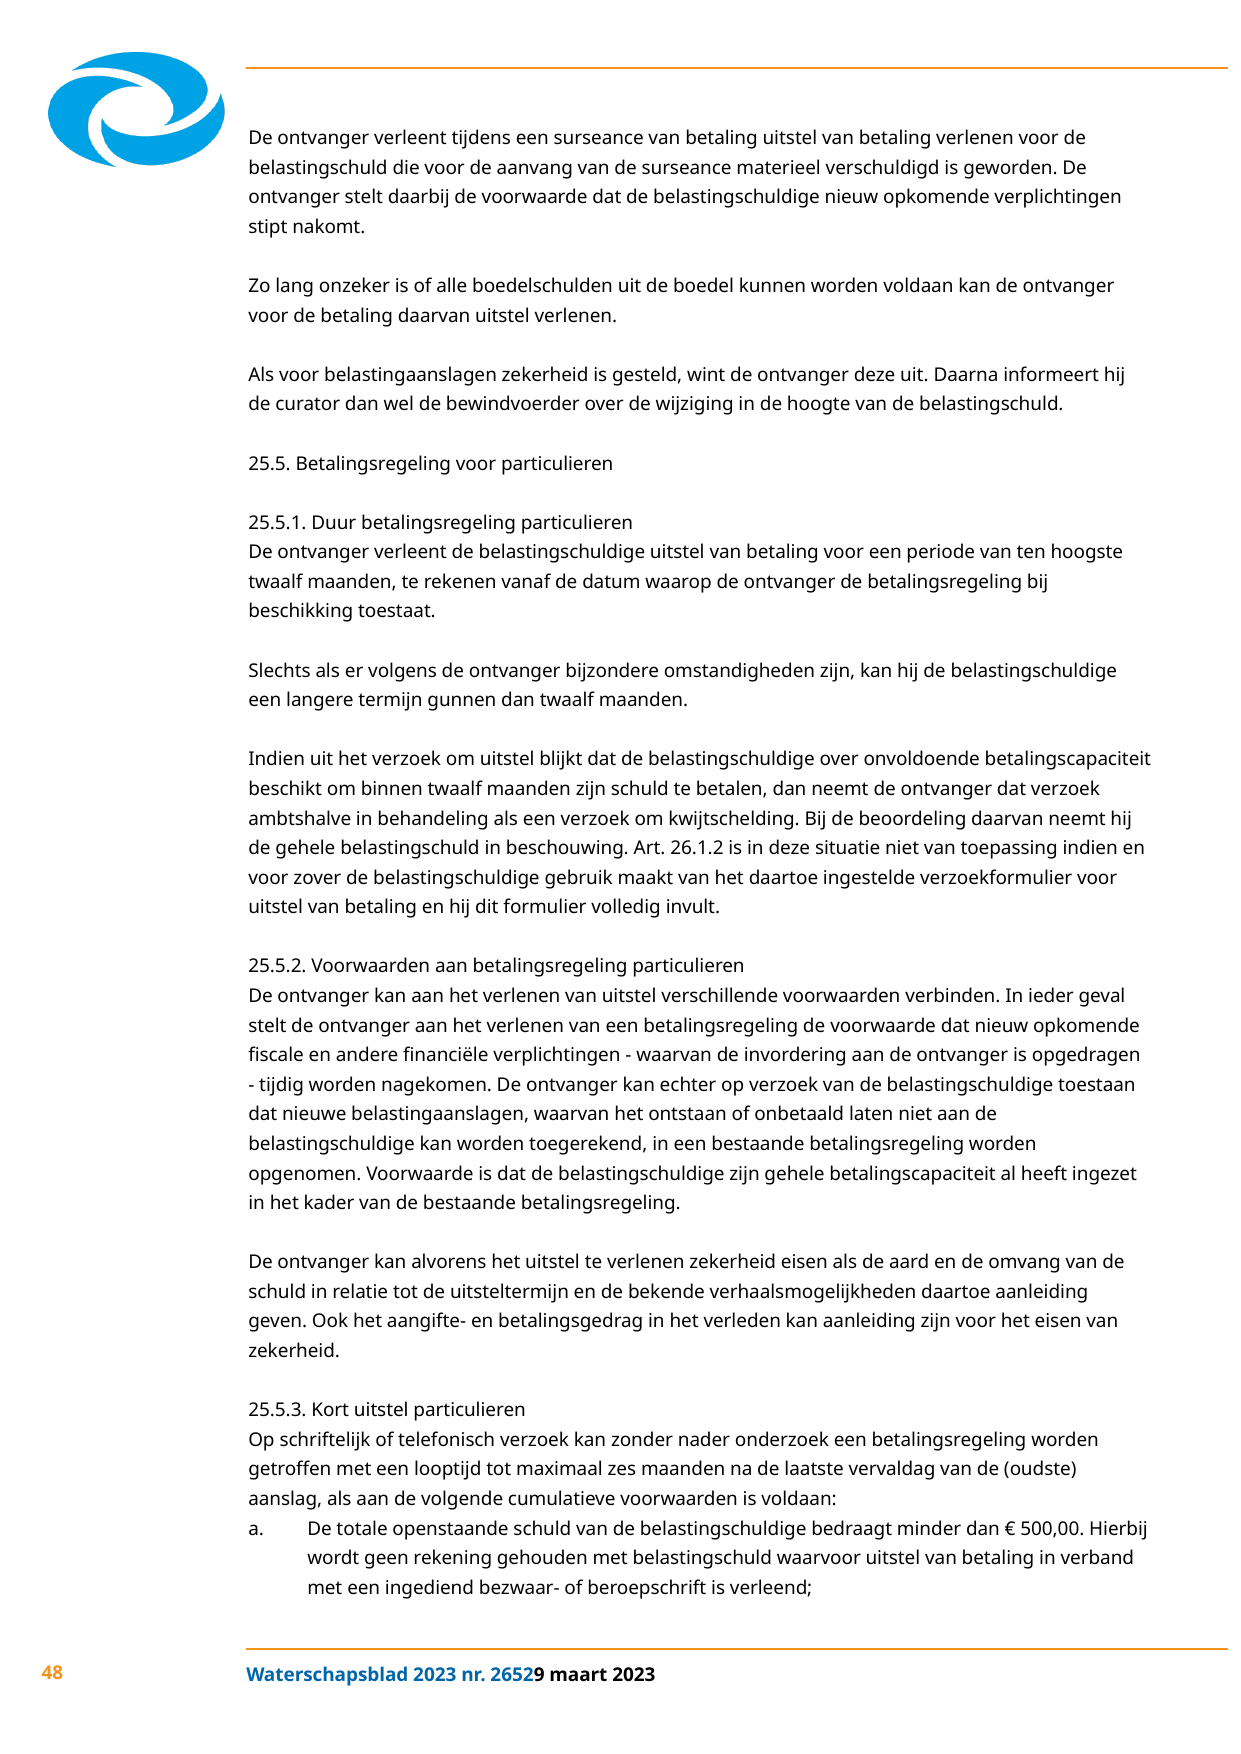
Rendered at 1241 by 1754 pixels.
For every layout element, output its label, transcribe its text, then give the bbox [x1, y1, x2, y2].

text 25.5. Betalingsregeling voor particulieren [248, 450, 1152, 476]
text 25.5.2. Voorwaarden aan betalingsregeling particulieren [248, 953, 1152, 978]
text Zo lang onzeker is of alle boedelschulden uit de boedel kunnen worden voldaan kan de ontvanger voor de betaling daarvan uitstel verlenen. [248, 272, 1152, 328]
text Indien uit het verzoek om uitstel blijkt dat de belastingschuldige over onvoldoende betalingscapaciteit beschikt om binnen twaalf maanden zijn schuld te betalen, dan neemt de ontvanger dat verzoek ambtshalve in behandeling als een verzoek om kwijtschelding. Bij de beoordeling daarvan neemt hij de gehele belastingschuld in beschouwing. Art. 26.1.2 is in deze situatie niet van toepassing indien en voor zover de belastingschuldige gebruik maakt van het daartoe ingestelde verzoekformulier voor uitstel van betaling en hij dit formulier volledig invult. [248, 746, 1152, 919]
text De ontvanger kan aan het verlenen van uitstel verschillende voorwaarden verbinden. In ieder geval stelt de ontvanger aan het verlenen van een betalingsregeling de voorwaarde dat nieuw opkomende fiscale en andere financiële verplichtingen - waarvan de invordering aan de ontvanger is opgedragen - tijdig worden nagekomen. De ontvanger kan echter op verzoek van de belastingschuldige toestaan dat nieuwe belastingaanslagen, waarvan het ontstaan of onbetaald laten niet aan de belastingschuldige kan worden toegerekend, in een bestaande betalingsregeling worden opgenomen. Voorwaarde is dat de belastingschuldige zijn gehele betalingscapaciteit al heeft ingezet in het kader van de bestaande betalingsregeling. [248, 982, 1152, 1215]
text De ontvanger verleent tijdens een surseance van betaling uitstel van betaling verlenen voor de belastingschuld die voor de aanvang van de surseance materieel verschuldigd is geworden. De ontvanger stelt daarbij de voorwaarde dat de belastingschuldige nieuw opkomende verplichtingen stipt nakomt. [248, 124, 1152, 239]
text Op schriftelijk of telefonisch verzoek kan zonder nader onderzoek een betalingsregeling worden getroffen met een looptijd tot maximaal zes maanden na de laatste vervaldag van de (oudste) aanslag, als aan de volgende cumulatieve voorwaarden is voldaan: [248, 1426, 1152, 1511]
text Als voor belastingaanslagen zekerheid is gesteld, wint de ontvanger deze uit. Daarna informeert hij de curator dan wel de bewindvoerder over de wijziging in de hoogte van de belastingschuld. [248, 361, 1152, 416]
text De ontvanger kan alvorens het uitstel te verlenen zekerheid eisen als de aard en de omvang van de schuld in relatie tot de uitsteltermijn en de bekende verhaalsmogelijkheden daartoe aanleiding geven. Ook het aangifte- en betalingsgedrag in het verleden kan aanleiding zijn voor het eisen van zekerheid. [248, 1248, 1152, 1363]
text 25.5.3. Kort uitstel particulieren [248, 1396, 1152, 1422]
text Slechts als er volgens de ontvanger bijzondere omstandigheden zijn, kan hij de belastingschuldige een langere termijn gunnen dan twaalf maanden. [248, 657, 1152, 712]
text 25.5.1. Duur betalingsregeling particulieren [248, 509, 1152, 535]
text De ontvanger verleent de belastingschuldige uitstel van betaling voor een periode van ten hoogste twaalf maanden, te rekenen vanaf de datum waarop de ontvanger de betalingsregeling bij beschikking toestaat. [248, 538, 1152, 623]
picture [41, 47, 231, 172]
list De totale openstaande schuld van de belastingschuldige bedraagt minder dan € 500,00. Hierbij wordt geen rekening gehouden met belastingschuld waarvoor uitstel van betaling in verband met een ingediend bezwaar- of beroepschrift is verleend; [248, 1515, 1152, 1600]
